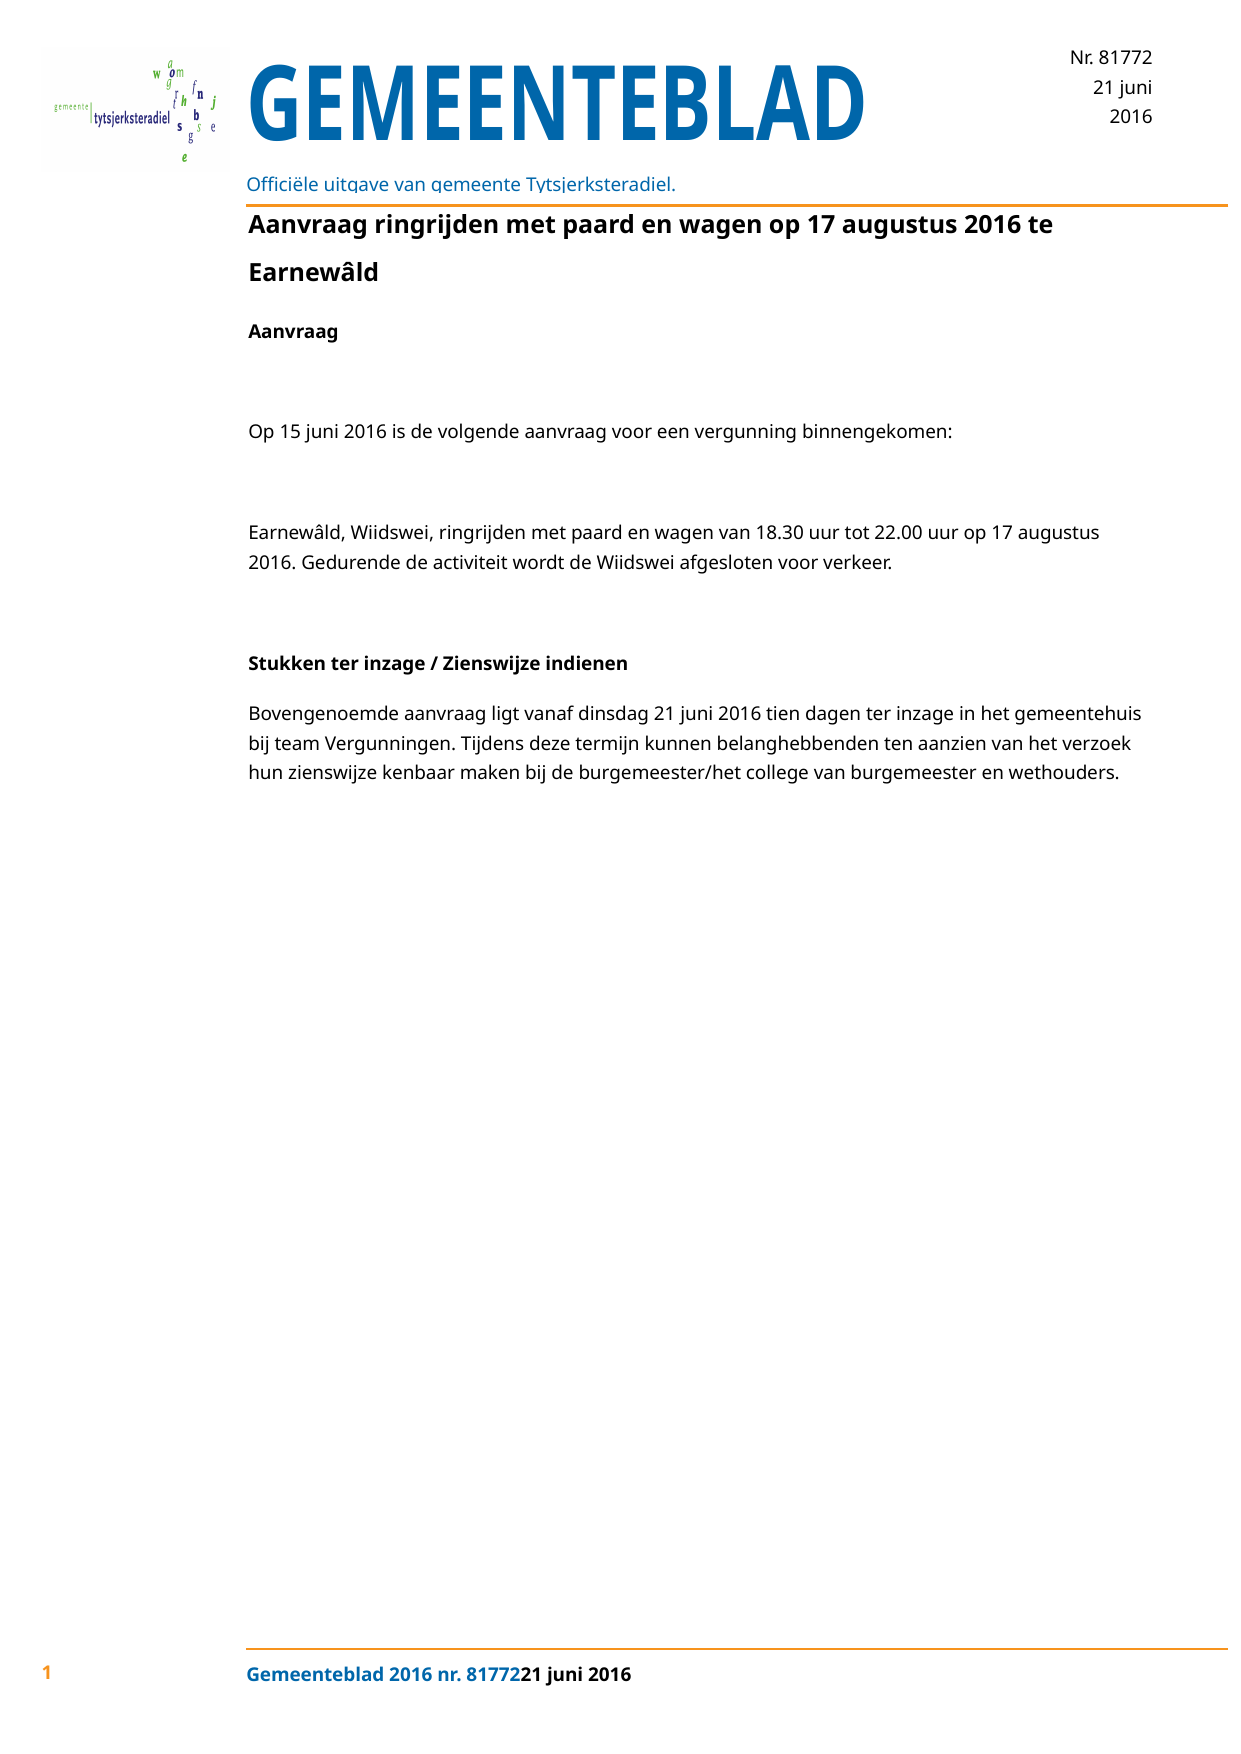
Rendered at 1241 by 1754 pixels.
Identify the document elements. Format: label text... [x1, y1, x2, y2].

text Bovengenoemde aanvraag ligt vanaf dinsdag 21 juni 2016 tien dagen ter inzage in het gemeentehuis bij team Vergunningen. Tijdens deze termijn kunnen belanghebbenden ten aanzien van het verzoek hun zienswijze kenbaar maken bij de burge­meester/het college van burgemeester en wethouders. [248, 700, 1152, 785]
text Earnewâld, Wiidswei, ringrijden met paard en wagen van 18.30 uur tot 22.00 uur op 17 augustus 2016. Gedurende de activiteit wordt de Wiidswei afgesloten voor verkeer. [248, 519, 1152, 575]
picture [41, 47, 231, 172]
text Op 15 juni 2016 is de volgende aanvraag voor een vergunning binnengekomen: [248, 419, 1152, 444]
text Stukken ter inzage / Zienswijze indienen [248, 650, 1152, 676]
text Aanvraag ringrijden met paard en wagen op 17 augustus 2016 te Earnewâld [248, 207, 1152, 288]
text Aanvraag [248, 318, 1152, 344]
